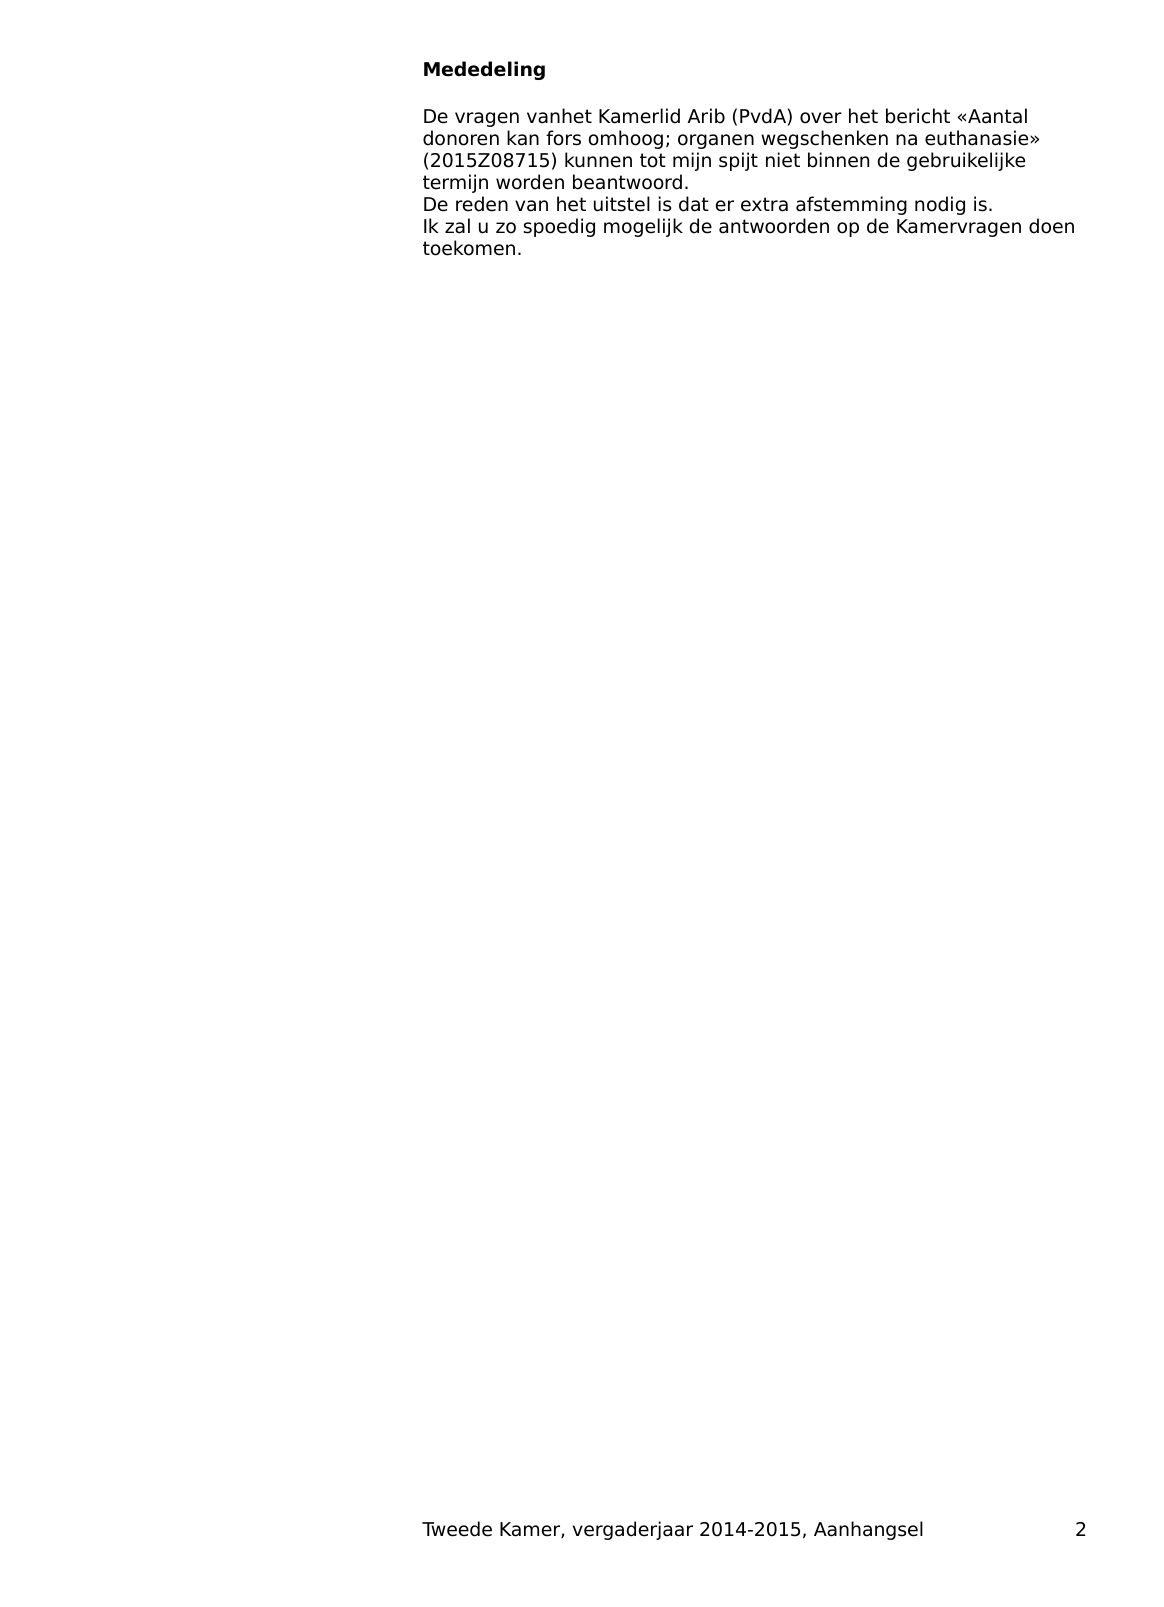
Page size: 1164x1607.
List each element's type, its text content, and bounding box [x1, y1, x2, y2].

text De reden van het uitstel is dat er extra afstemming nodig is. [422, 194, 1087, 216]
text De vragen vanhet Kamerlid Arib (PvdA) over het bericht «Aantal donoren kan fors omhoog; organen wegschenken na euthanasie» (2015Z08715) kunnen tot mijn spijt niet binnen de gebruikelijke termijn worden beantwoord. [422, 106, 1087, 194]
text Ik zal u zo spoedig mogelijk de antwoorden op de Kamervragen doen toekomen. [422, 216, 1087, 260]
subtitle Mededeling [422, 59, 1087, 81]
